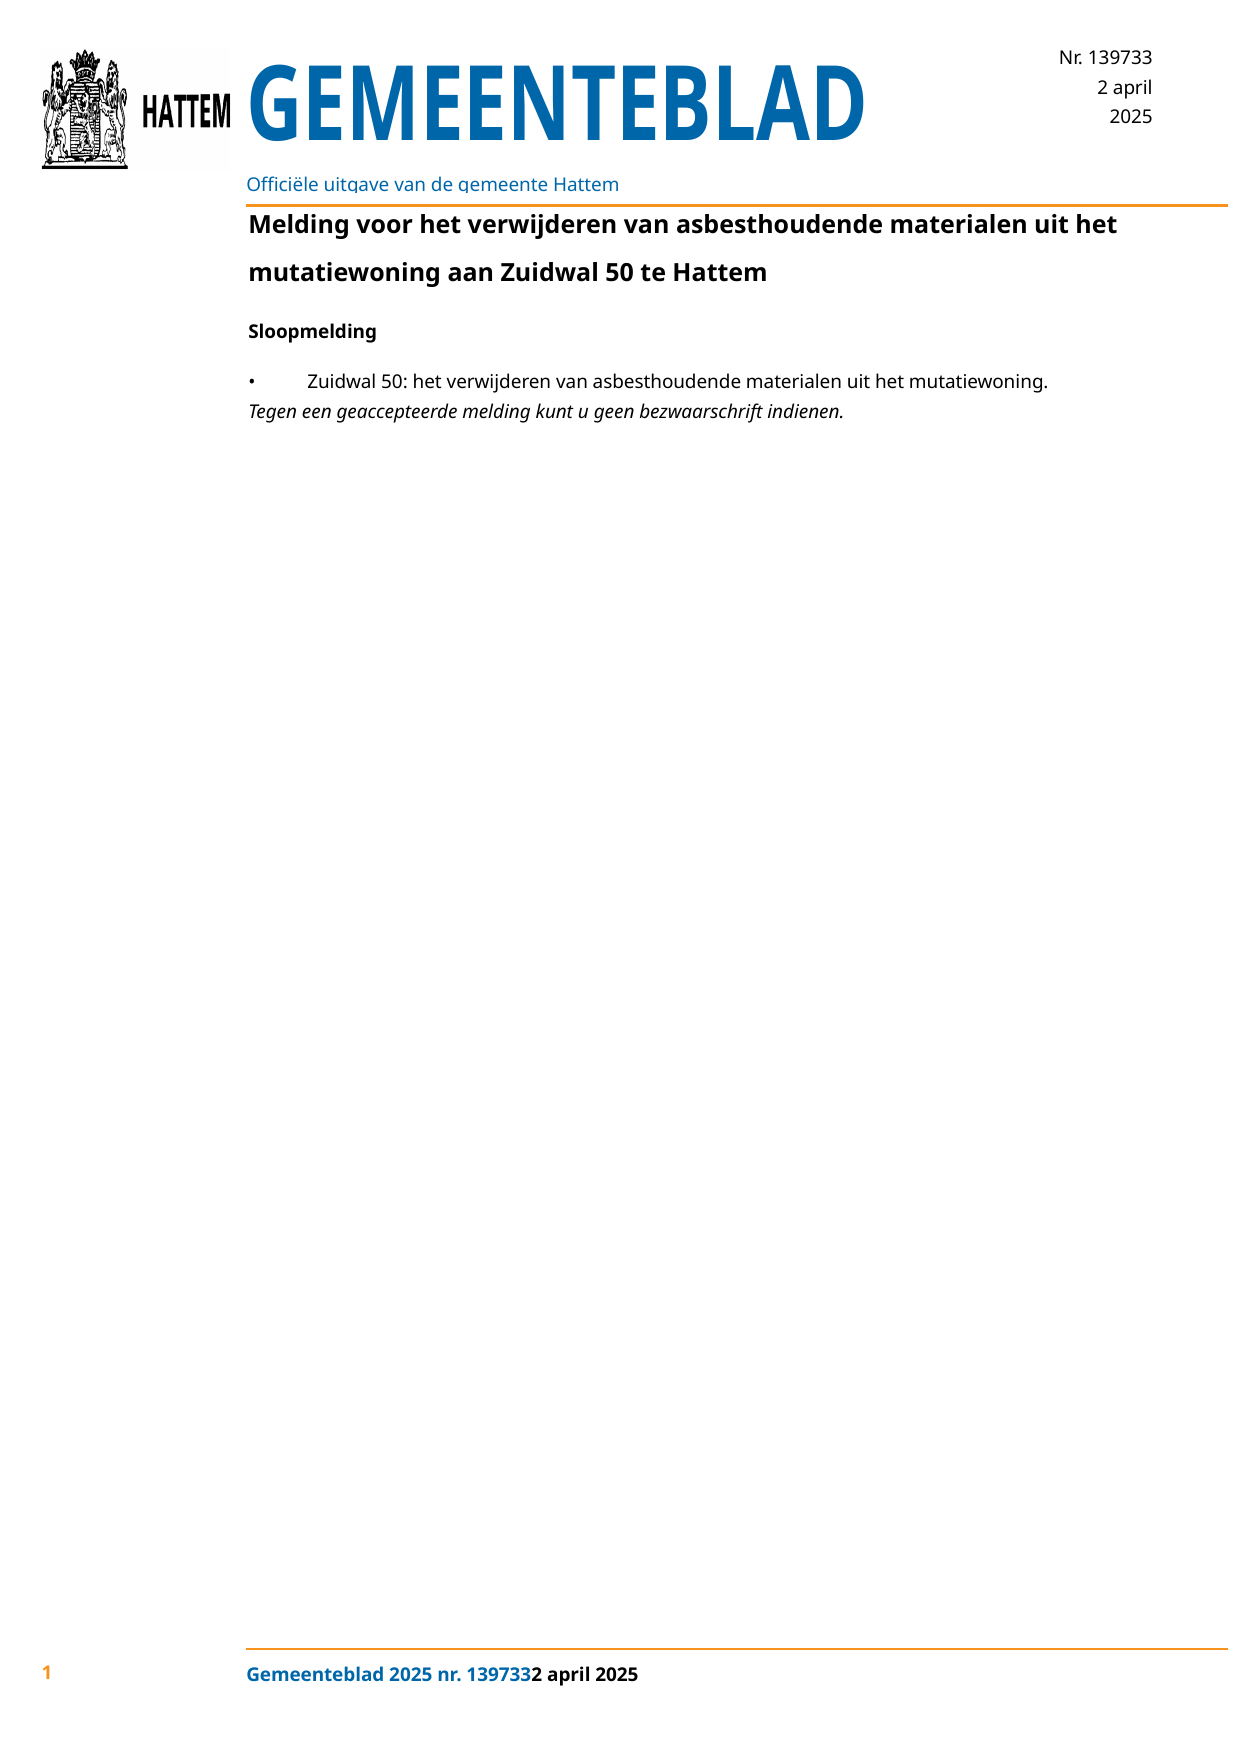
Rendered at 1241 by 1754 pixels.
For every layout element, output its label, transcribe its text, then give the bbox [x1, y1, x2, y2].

text Tegen een geaccepteerde melding kunt u geen bezwaarschrift indienen. [248, 398, 1152, 424]
list Zuidwal 50: het verwijderen van asbesthoudende materialen uit het mutatiewoning. [248, 368, 1152, 394]
text Sloopmelding [248, 318, 1152, 344]
picture [41, 47, 231, 172]
text Melding voor het verwijderen van asbesthoudende materialen uit het mutatiewoning aan Zuidwal 50 te Hattem [248, 207, 1152, 288]
